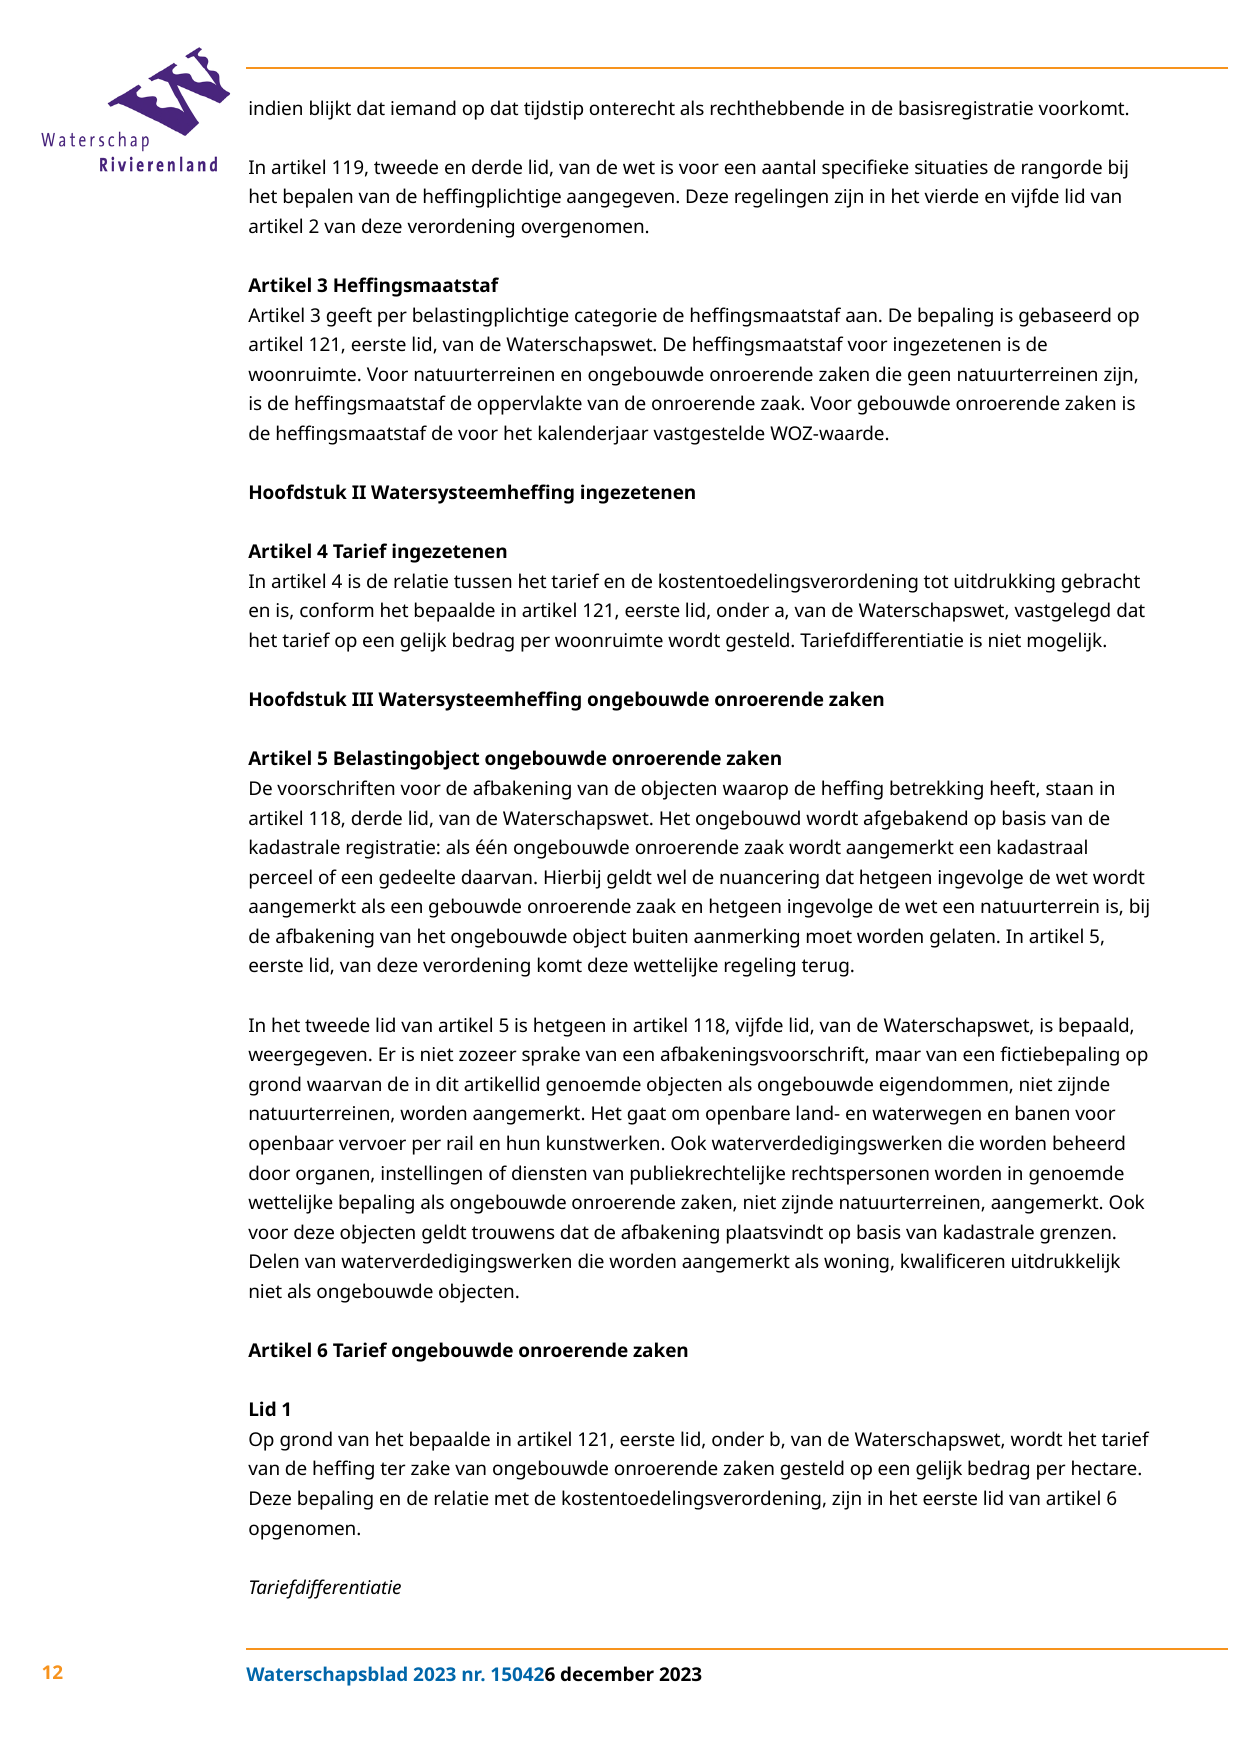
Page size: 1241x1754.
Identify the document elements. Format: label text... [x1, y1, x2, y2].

text Hoofdstuk III Watersysteemheffing ongebouwde onroerende zaken [248, 686, 1152, 712]
text Op grond van het bepaalde in artikel 121, eerste lid, onder b, van de Waterschapswet, wordt het tarief van de heffing ter zake van ongebouwde onroerende zaken gesteld op een gelijk bedrag per hectare. Deze bepaling en de relatie met de kostentoedelingsverordening, zijn in het eerste lid van artikel 6 opgenomen. [248, 1426, 1152, 1541]
text Lid 1 [248, 1396, 1152, 1422]
text Artikel 4 Tarief ingezetenen [248, 538, 1152, 564]
text Artikel 6 Tarief ongebouwde onroerende zaken [248, 1337, 1152, 1363]
picture [41, 47, 231, 172]
text indien blijkt dat iemand op dat tijdstip onterecht als rechthebbende in de basisregistratie voorkomt. [248, 95, 1152, 121]
text Artikel 5 Belastingobject ongebouwde onroerende zaken [248, 746, 1152, 771]
text In artikel 119, tweede en derde lid, van de wet is voor een aantal specifieke situaties de rangorde bij het bepalen van de heffingplichtige aangegeven. Deze regelingen zijn in het vierde en vijfde lid van artikel 2 van deze verordening overgenomen. [248, 154, 1152, 239]
text Tariefdifferentiatie [248, 1574, 1152, 1600]
text Hoofdstuk II Watersysteemheffing ingezetenen [248, 479, 1152, 505]
text In artikel 4 is de relatie tussen het tarief en de kostentoedelingsverordening tot uitdrukking gebracht en is, conform het bepaalde in artikel 121, eerste lid, onder a, van de Waterschapswet, vastgelegd dat het tarief op een gelijk bedrag per woonruimte wordt gesteld. Tariefdifferentiatie is niet mogelijk. [248, 568, 1152, 653]
text In het tweede lid van artikel 5 is hetgeen in artikel 118, vijfde lid, van de Waterschapswet, is bepaald, weergegeven. Er is niet zozeer sprake van een afbakeningsvoorschrift, maar van een fictiebepaling op grond waarvan de in dit artikellid genoemde objecten als ongebouwde eigendommen, niet zijnde natuurterreinen, worden aangemerkt. Het gaat om openbare land- en waterwegen en banen voor openbaar vervoer per rail en hun kunstwerken. Ook waterverdedigingswerken die worden beheerd door organen, instellingen of diensten van publiekrechtelijke rechtspersonen worden in genoemde wettelijke bepaling als ongebouwde onroerende zaken, niet zijnde natuurterreinen, aangemerkt. Ook voor deze objecten geldt trouwens dat de afbakening plaatsvindt op basis van kadastrale grenzen. Delen van waterverdedigingswerken die worden aangemerkt als woning, kwalificeren uitdrukkelijk niet als ongebouwde objecten. [248, 1012, 1152, 1304]
text De voorschriften voor de afbakening van de objecten waarop de heffing betrekking heeft, staan in artikel 118, derde lid, van de Waterschapswet. Het ongebouwd wordt afgebakend op basis van de kadastrale registratie: als één ongebouwde onroerende zaak wordt aangemerkt een kadastraal perceel of een gedeelte daarvan. Hierbij geldt wel de nuancering dat hetgeen ingevolge de wet wordt aangemerkt als een gebouwde onroerende zaak en hetgeen ingevolge de wet een natuurterrein is, bij de afbakening van het ongebouwde object buiten aanmerking moet worden gelaten. In artikel 5, eerste lid, van deze verordening komt deze wettelijke regeling terug. [248, 775, 1152, 978]
text Artikel 3 Heffingsmaatstaf [248, 272, 1152, 298]
text Artikel 3 geeft per belastingplichtige categorie de heffingsmaatstaf aan. De bepaling is gebaseerd op artikel 121, eerste lid, van de Waterschapswet. De heffingsmaatstaf voor ingezetenen is de woonruimte. Voor natuurterreinen en ongebouwde onroerende zaken die geen natuurterreinen zijn, is de heffingsmaatstaf de oppervlakte van de onroerende zaak. Voor gebouwde onroerende zaken is de heffingsmaatstaf de voor het kalenderjaar vastgestelde WOZ-waarde. [248, 302, 1152, 446]
